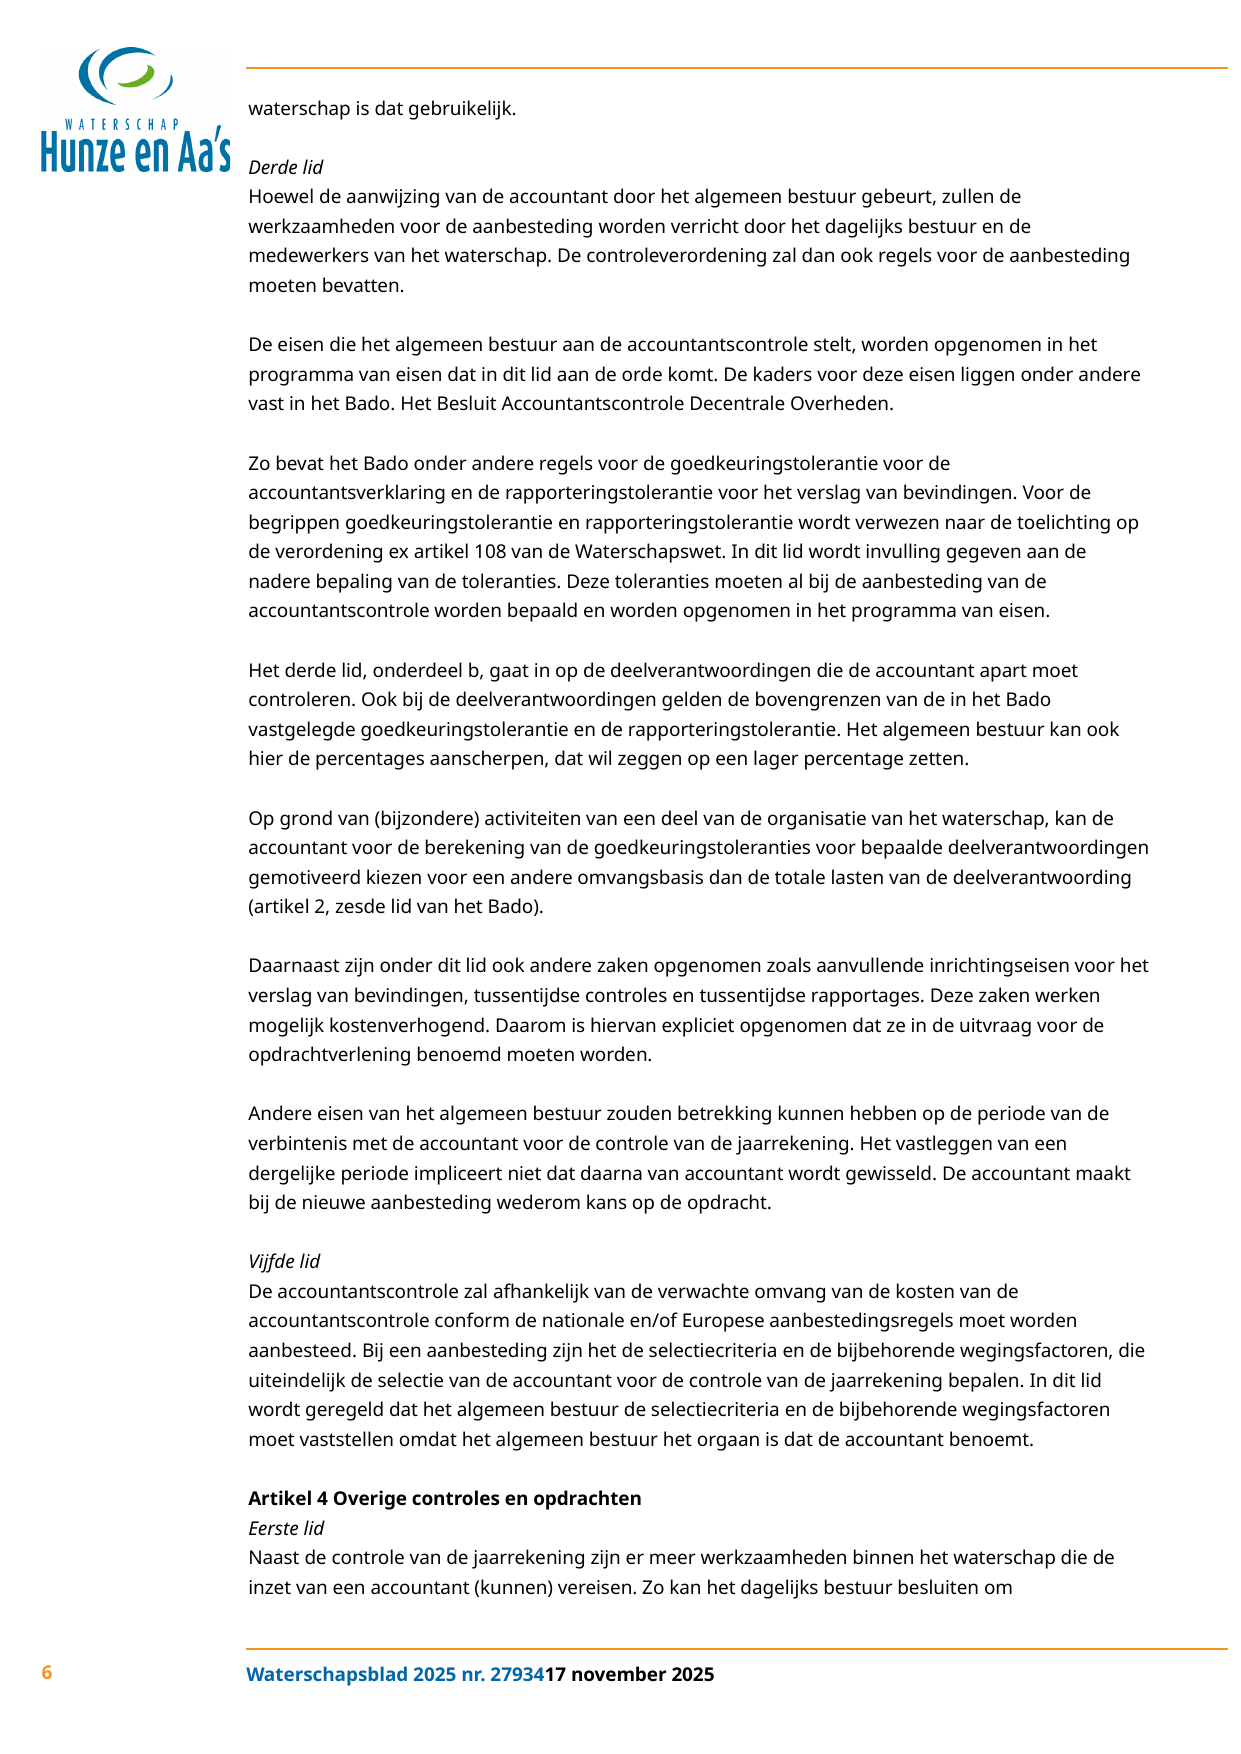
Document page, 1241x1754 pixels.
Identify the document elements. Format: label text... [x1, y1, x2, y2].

picture [226, 145, 231, 156]
text waterschap is dat gebruikelijk. [248, 95, 1152, 121]
text De eisen die het algemeen bestuur aan de accountantscontrole stelt, worden opgenomen in het programma van eisen dat in dit lid aan de orde komt. De kaders voor deze eisen liggen onder andere vast in het Bado. Het Besluit Accountantscontrole Decentrale Overheden. [248, 331, 1152, 416]
picture [47, 154, 51, 172]
text Daarnaast zijn onder dit lid ook andere zaken opgenomen zoals aanvullende inrichtingseisen voor het verslag van bevindingen, tussentijdse controles en tussentijdse rapportages. Deze zaken werken mogelijk kostenverhogend. Daarom is hiervan expliciet opgenomen dat ze in de uitvraag voor de opdrachtverlening benoemd moeten worden. [248, 953, 1152, 1067]
text De accountantscontrole zal afhankelijk van de verwachte omvang van de kosten van de accountantscontrole conform de nationale en/of Europese aanbestedingsregels moet worden aanbesteed. Bij een aanbesteding zijn het de selectiecriteria en de bijbehorende wegingsfactoren, die uiteindelijk de selectie van de accountant voor de controle van de jaarrekening bepalen. In dit lid wordt geregeld dat het algemeen bestuur de selectiecriteria en de bijbehorende wegingsfactoren moet vaststellen omdat het algemeen bestuur het orgaan is dat de accountant benoemt. [248, 1278, 1152, 1452]
text Andere eisen van het algemeen bestuur zouden betrekking kunnen hebben op de periode van de verbintenis met de accountant voor de controle van de jaarrekening. Het vastleggen van een dergelijke periode impliceert niet dat daarna van accountant wordt gewisseld. De accountant maakt bij de nieuwe aanbesteding wederom kans op de opdracht. [248, 1101, 1152, 1215]
text Op grond van (bijzondere) activiteiten van een deel van de organisatie van het waterschap, kan de accountant voor de berekening van de goedkeuringstoleranties voor bepaalde deelverantwoordingen gemotiveerd kiezen voor een andere omvangsbasis dan de totale lasten van de deelverantwoording (artikel 2, zesde lid van het Bado). [248, 805, 1152, 919]
picture [41, 47, 231, 172]
text Vijfde lid [248, 1248, 1152, 1274]
text Artikel 4 Overige controles en opdrachten [248, 1485, 1152, 1511]
text Het derde lid, onderdeel b, gaat in op de deelverantwoordingen die de accountant apart moet controleren. Ook bij de deelverantwoordingen gelden de bovengrenzen van de in het Bado vastgelegde goedkeuringstolerantie en de rapporteringstolerantie. Het algemeen bestuur kan ook hier de percentages aanscherpen, dat wil zeggen op een lager percentage zetten. [248, 657, 1152, 771]
text Zo bevat het Bado onder andere regels voor de goedkeuringstolerantie voor de accountantsverklaring en de rapporteringstolerantie voor het verslag van bevindingen. Voor de begrippen goedkeuringstolerantie en rapporteringstolerantie wordt verwezen naar de toelichting op de verordening ex artikel 108 van de Waterschapswet. In dit lid wordt invulling gegeven aan de nadere bepaling van de toleranties. Deze toleranties moeten al bij de aanbesteding van de accountantscontrole worden bepaald en worden opgenomen in het programma van eisen. [248, 450, 1152, 623]
text Derde lid [248, 154, 1152, 180]
picture [183, 163, 191, 172]
text Hoewel de aanwijzing van de accountant door het algemeen bestuur gebeurt, zullen de werkzaamheden voor de aanbesteding worden verricht door het dagelijks bestuur en de medewerkers van het waterschap. De controleverordening zal dan ook regels voor de aanbesteding moeten bevatten. [248, 183, 1152, 298]
text Naast de controle van de jaarrekening zijn er meer werkzaamheden binnen het waterschap die de inzet van een accountant (kunnen) vereisen. Zo kan het dagelijks bestuur besluiten om [248, 1544, 1152, 1600]
text Eerste lid [248, 1515, 1152, 1541]
